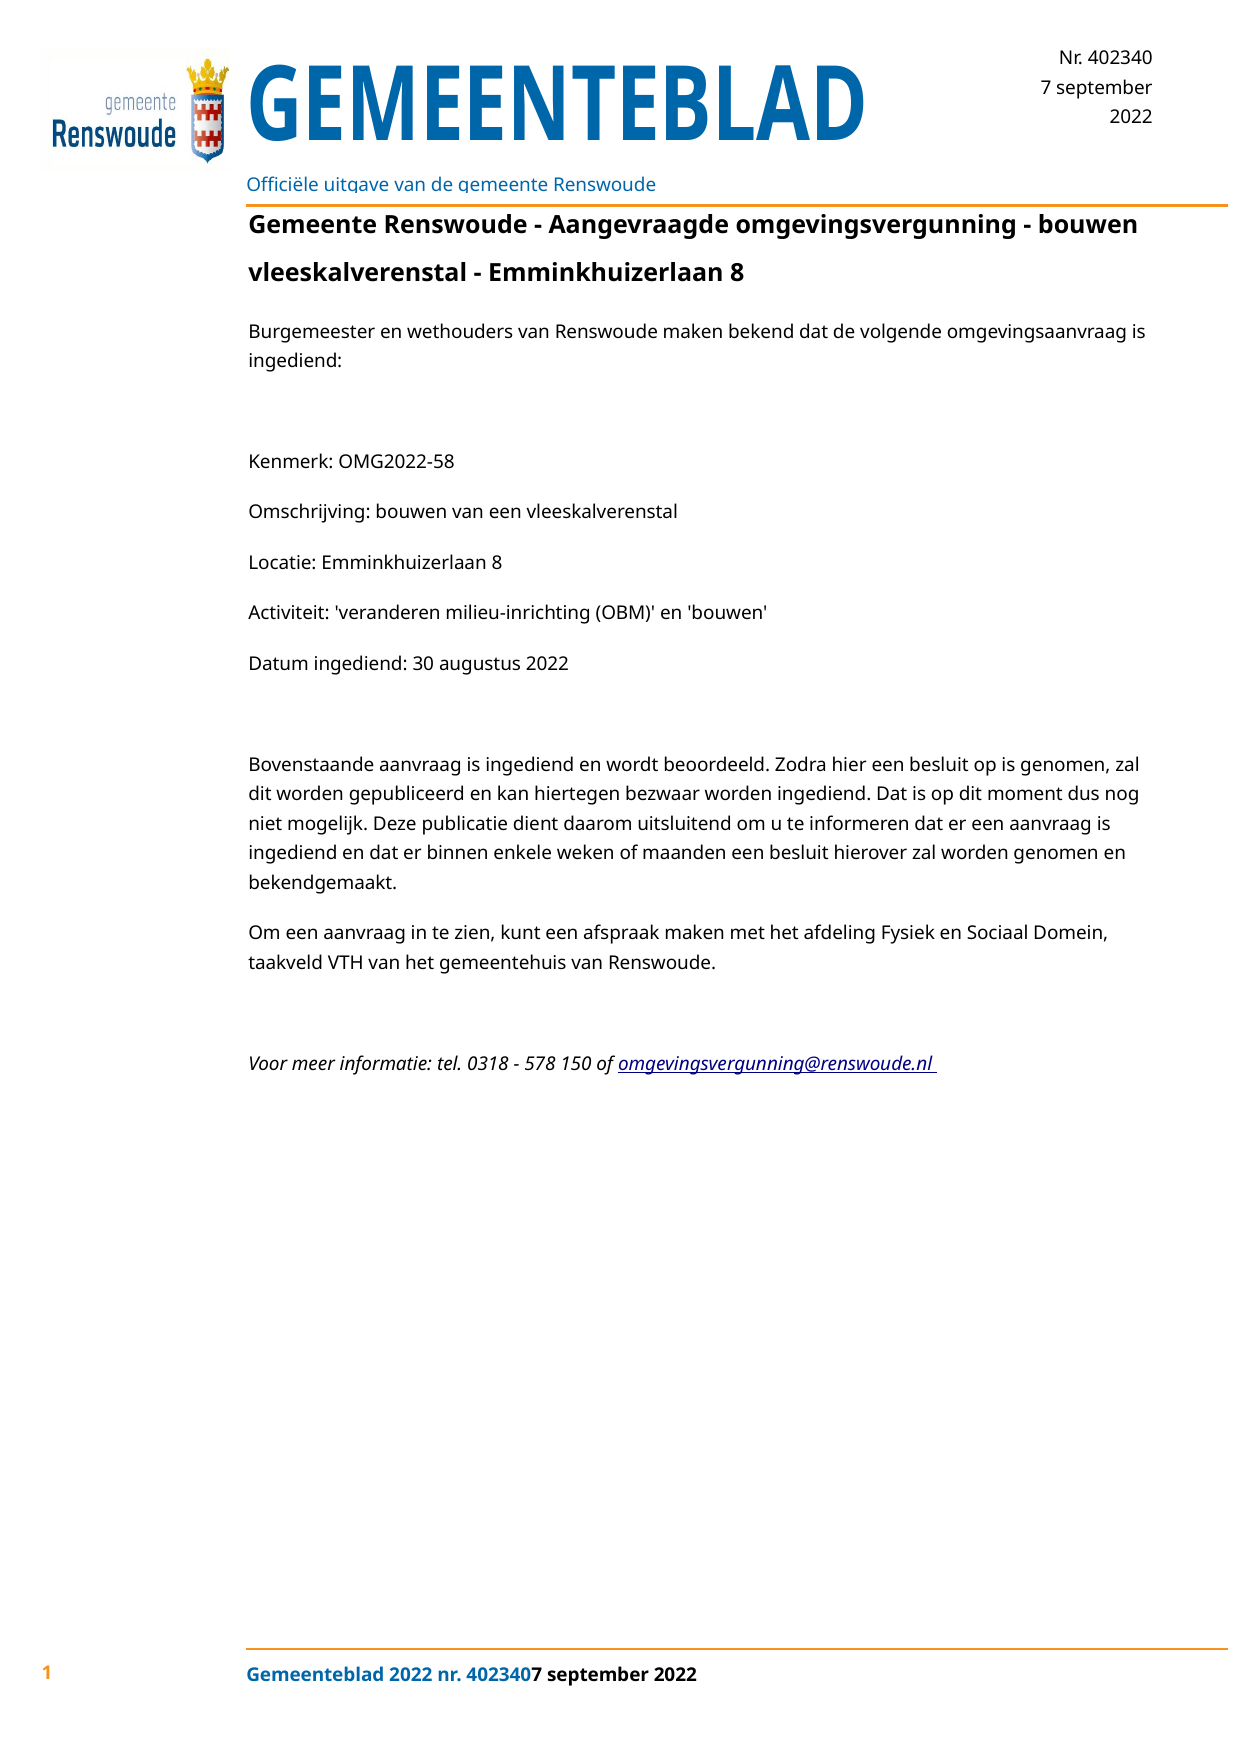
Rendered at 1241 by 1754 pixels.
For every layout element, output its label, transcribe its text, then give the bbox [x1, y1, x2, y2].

text Voor meer informatie: tel. 0318 - 578 150 of omgevingsvergunning@renswoude.nl [248, 1050, 1152, 1076]
text Kenmerk: OMG2022-58 [248, 448, 1152, 474]
text Bovenstaande aanvraag is ingediend en wordt beoordeeld. Zodra hier een besluit op is genomen, zal dit worden gepubliceerd en kan hiertegen bezwaar worden ingediend. Dat is op dit moment dus nog niet mogelijk. Deze publicatie dient daarom uitsluitend om u te informeren dat er een aanvraag is ingediend en dat er binnen enkele weken of maanden een besluit hierover zal worden genomen en bekendgemaakt. [248, 751, 1152, 895]
text Burgemeester en wethouders van Renswoude maken bekend dat de volgende omgevingsaanvraag is ingediend: [248, 318, 1152, 373]
text Locatie: Emminkhuizerlaan 8 [248, 549, 1152, 575]
text Gemeente Renswoude - Aangevraagde omgevingsvergunning - bouwen vleeskalverenstal - Emminkhuizerlaan 8 [248, 207, 1152, 288]
picture [41, 47, 231, 172]
text Om een aanvraag in te zien, kunt een afspraak maken met het afdeling Fysiek en Sociaal Domein, taakveld VTH van het gemeentehuis van Renswoude. [248, 919, 1152, 975]
text Datum ingediend: 30 augustus 2022 [248, 650, 1152, 676]
text Activiteit: 'veranderen milieu-inrichting (OBM)' en 'bouwen' [248, 599, 1152, 625]
text Omschrijving: bouwen van een vleeskalverenstal [248, 499, 1152, 524]
